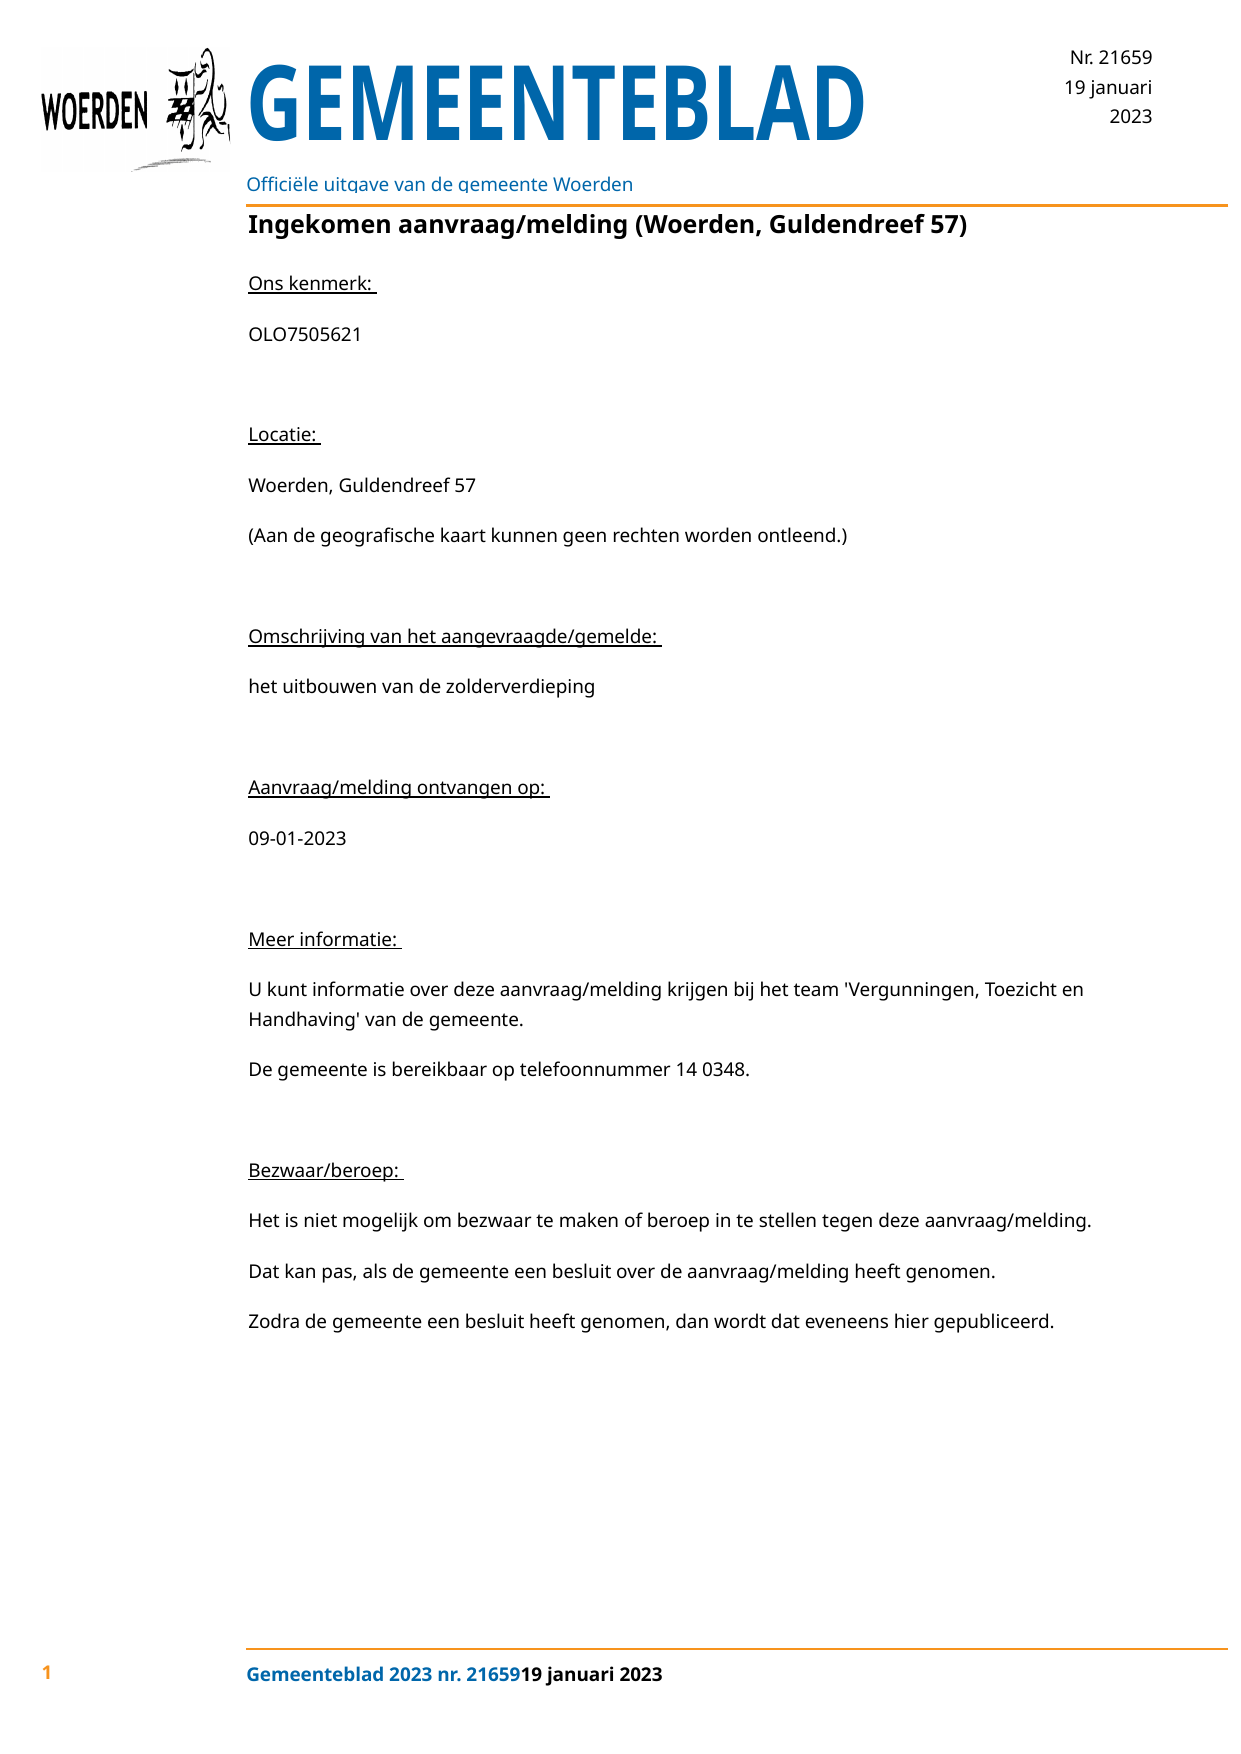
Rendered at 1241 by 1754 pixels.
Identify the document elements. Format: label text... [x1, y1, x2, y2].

text het uitbouwen van de zolderverdieping [248, 674, 1152, 699]
text OLO7505621 [248, 321, 1152, 346]
text Het is niet mogelijk om bezwaar te maken of beroep in te stellen tegen deze aanvraag/melding. [248, 1207, 1152, 1233]
text Ons kenmerk: [248, 270, 1152, 296]
text Aanvraag/melding ontvangen op: [248, 774, 1152, 800]
text Omschrijving van het aangevraagde/gemelde: [248, 623, 1152, 649]
text Dat kan pas, als de gemeente een besluit over de aanvraag/melding heeft genomen. [248, 1258, 1152, 1283]
text (Aan de geografische kaart kunnen geen rechten worden ontleend.) [248, 522, 1152, 548]
text Bezwaar/beroep: [248, 1157, 1152, 1183]
text 09-01-2023 [248, 825, 1152, 851]
text Ingekomen aanvraag/melding (Woerden, Guldendreef 57) [248, 207, 1152, 241]
text U kunt informatie over deze aanvraag/melding krijgen bij het team 'Vergunningen, Toezicht en Handhaving' van de gemeente. [248, 976, 1152, 1031]
text Woerden, Guldendreef 57 [248, 472, 1152, 498]
text Locatie: [248, 422, 1152, 447]
text Meer informatie: [248, 926, 1152, 951]
text De gemeente is bereikbaar op telefoonnummer 14 0348. [248, 1056, 1152, 1082]
picture [41, 47, 231, 172]
text Zodra de gemeente een besluit heeft genomen, dan wordt dat eveneens hier gepubliceerd. [248, 1308, 1152, 1334]
